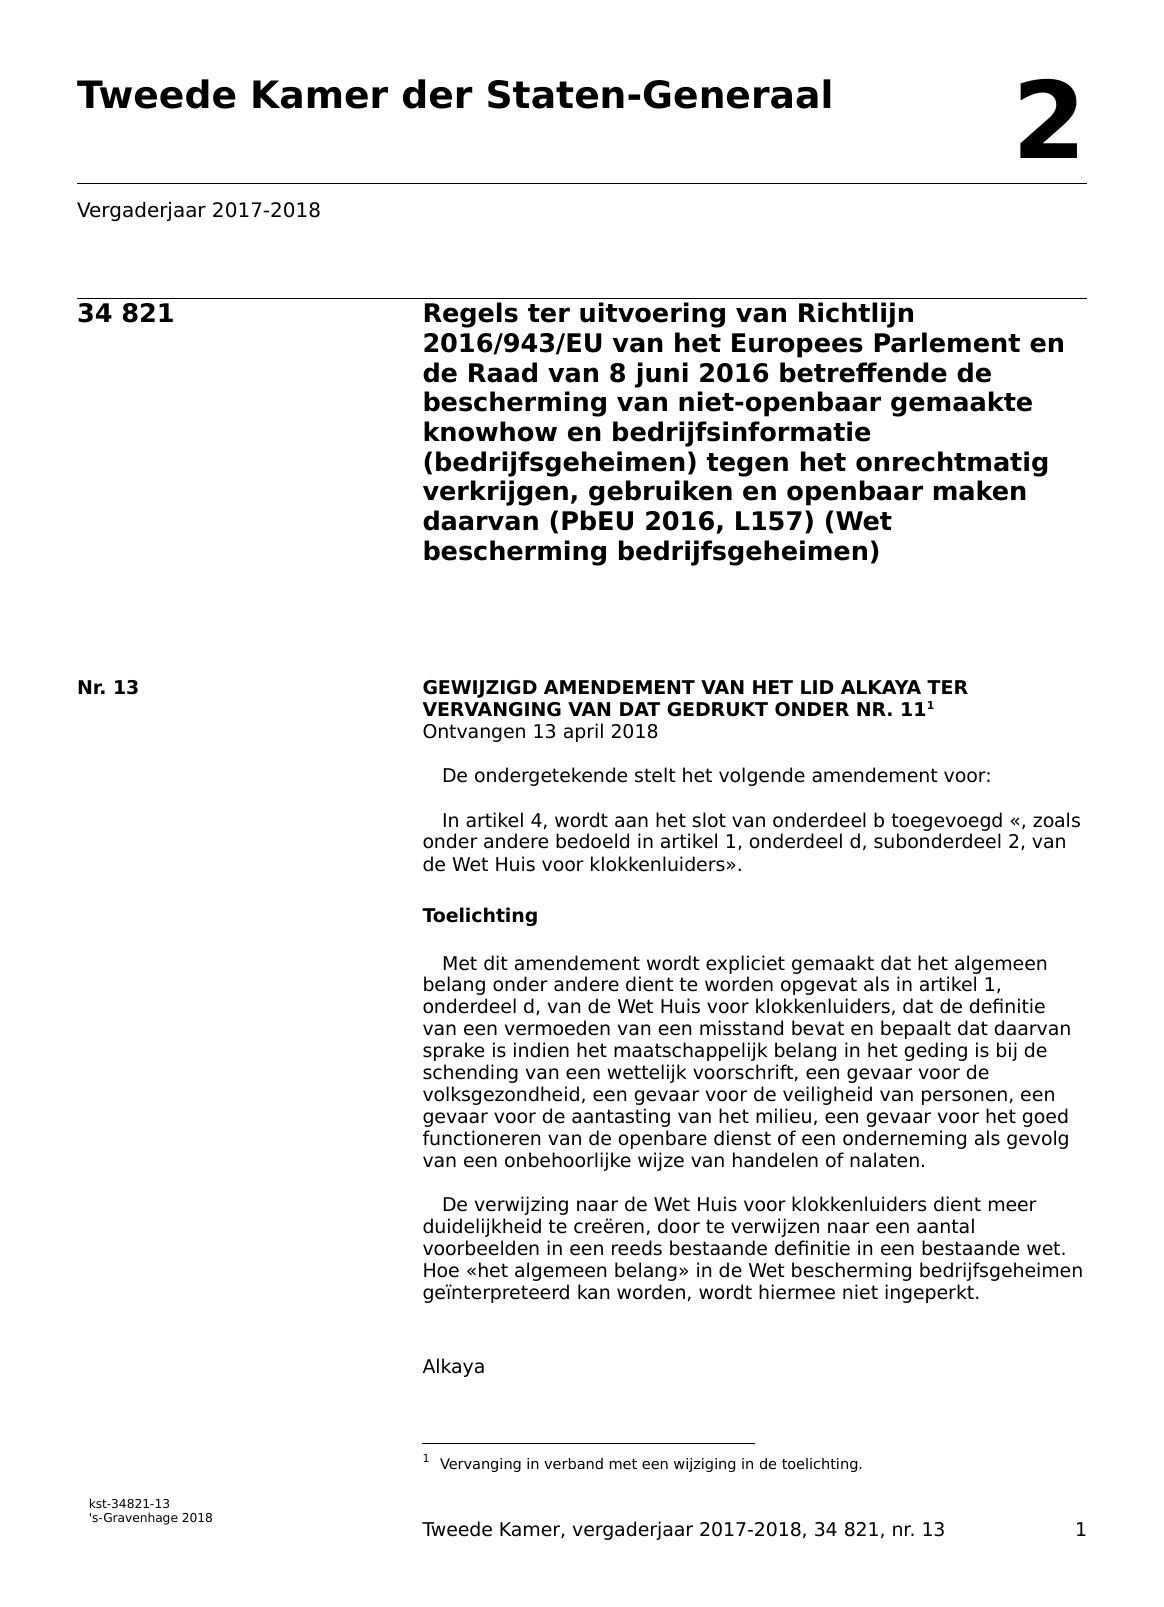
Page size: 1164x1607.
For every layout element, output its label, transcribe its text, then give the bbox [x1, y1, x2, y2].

text Alkaya [422, 1334, 1087, 1378]
text Met dit amendement wordt expliciet gemaakt dat het algemeen belang onder andere dient te worden opgevat als in artikel 1, onderdeel d, van de Wet Huis voor klokkenluiders, dat de definitie van een vermoeden van een misstand bevat en bepaalt dat daarvan sprake is indien het maatschappelijk belang in het geding is bij de schending van een wettelijk voorschrift, een gevaar voor de volksgezondheid, een gevaar voor de veiligheid van personen, een gevaar voor de aantasting van het milieu, een gevaar voor het goed functioneren van de openbare dienst of een onderneming als gevolg van een onbehoorlijke wijze van handelen of nalaten. [422, 952, 1087, 1172]
subtitle Nr. 13 GEWIJZIGD AMENDEMENT VAN HET LID ALKAYA TER VERVANGING VAN DAT GEDRUKT ONDER NR. 11 [77, 677, 1087, 721]
text De verwijzing naar de Wet Huis voor klokkenluiders dient meer duidelijkheid te creëren, door te verwijzen naar een aantal voorbeelden in een reeds bestaande definitie in een bestaande wet. Hoe «het algemeen belang» in de Wet bescherming bedrijfsgeheimen geïnterpreteerd kan worden, wordt hiermee niet ingeperkt. [422, 1194, 1087, 1304]
text Ontvangen 13 april 2018 [422, 721, 1087, 743]
subtitle 34 821 Regels ter uitvoering van Richtlijn 2016/943/EU van het Europees Parlement en de Raad van 8 juni 2016 betreffende de bescherming van niet-openbaar gemaakte knowhow en bedrijfsinformatie (bedrijfsgeheimen) tegen het onrechtmatig verkrijgen, gebruiken en openbaar maken daarvan (PbEU 2016, L157) (Wet bescherming bedrijfsgeheimen) [77, 299, 1087, 566]
text De ondergetekende stelt het volgende amendement voor: [422, 765, 1087, 787]
text 's-Gravenhage 2018 [88, 1511, 323, 1525]
text Vervanging in verband met een wijziging in de toelichting. [422, 1452, 1087, 1474]
table_header Tweede Kamer der Staten-Generaal [77, 59, 886, 183]
table_cell Vergaderjaar 2017-2018 [77, 184, 1087, 298]
text kst-34821-13 [88, 1497, 323, 1511]
table_header 2 [886, 59, 1087, 183]
text In artikel 4, wordt aan het slot van onderdeel b toegevoegd «, zoals onder andere bedoeld in artikel 1, onderdeel d, subonderdeel 2, van de Wet Huis voor klokkenluiders». [422, 809, 1087, 875]
subtitle Toelichting [422, 905, 1087, 927]
